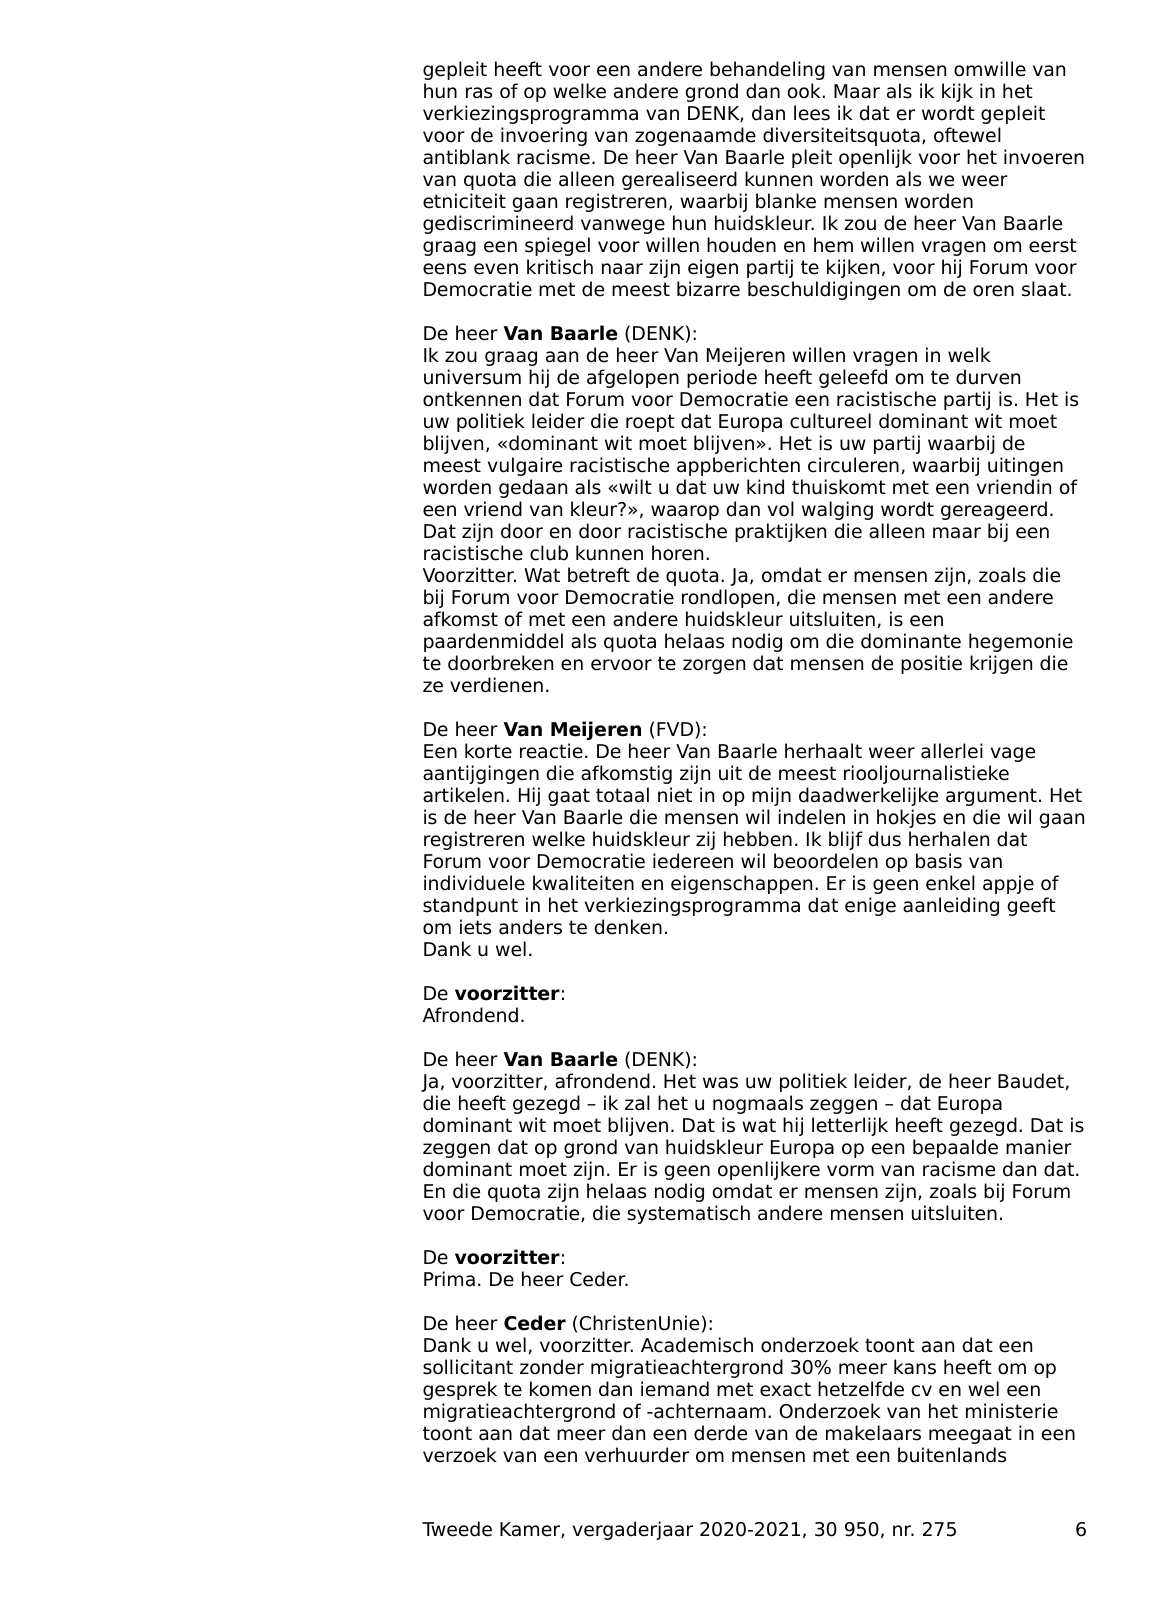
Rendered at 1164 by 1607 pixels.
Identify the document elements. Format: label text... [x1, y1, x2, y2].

text Dank u wel, voorzitter. Academisch onderzoek toont aan dat een sollicitant zonder migratieachtergrond 30% meer kans heeft om op gesprek te komen dan iemand met exact hetzelfde cv en wel een migratieachtergrond of -achternaam. Onderzoek van het ministerie toont aan dat meer dan een derde van de makelaars meegaat in een verzoek van een verhuurder om mensen met een buitenlands [422, 1335, 1087, 1467]
text De voorzitter: [422, 983, 1087, 1005]
text Een korte reactie. De heer Van Baarle herhaalt weer allerlei vage aantijgingen die afkomstig zijn uit de meest riooljournalistieke artikelen. Hij gaat totaal niet in op mijn daadwerkelijke argument. Het is de heer Van Baarle die mensen wil indelen in hokjes en die wil gaan registreren welke huidskleur zij hebben. Ik blijf dus herhalen dat Forum voor Democratie iedereen wil beoordelen op basis van individuele kwaliteiten en eigenschappen. Er is geen enkel appje of standpunt in het verkiezingsprogramma dat enige aanleiding geeft om iets anders te denken. [422, 741, 1087, 939]
text Ik zou graag aan de heer Van Meijeren willen vragen in welk universum hij de afgelopen periode heeft geleefd om te durven ontkennen dat Forum voor Democratie een racistische partij is. Het is uw politiek leider die roept dat Europa cultureel dominant wit moet blijven, «dominant wit moet blijven». Het is uw partij waarbij de meest vulgaire racistische appberichten circuleren, waarbij uitingen worden gedaan als «wilt u dat uw kind thuiskomt met een vriendin of een vriend van kleur?», waarop dan vol walging wordt gereageerd. Dat zijn door en door racistische praktijken die alleen maar bij een racistische club kunnen horen. [422, 345, 1087, 565]
text gepleit heeft voor een andere behandeling van mensen omwille van hun ras of op welke andere grond dan ook. Maar als ik kijk in het verkiezingsprogramma van DENK, dan lees ik dat er wordt gepleit voor de invoering van zogenaamde diversiteitsquota, oftewel antiblank racisme. De heer Van Baarle pleit openlijk voor het invoeren van quota die alleen gerealiseerd kunnen worden als we weer etniciteit gaan registreren, waarbij blanke mensen worden gediscrimineerd vanwege hun huidskleur. Ik zou de heer Van Baarle graag een spiegel voor willen houden en hem willen vragen om eerst eens even kritisch naar zijn eigen partij te kijken, voor hij Forum voor Democratie met de meest bizarre beschuldigingen om de oren slaat. [422, 59, 1087, 301]
text De heer Van Meijeren (FVD): [422, 719, 1087, 741]
text De voorzitter: [422, 1247, 1087, 1269]
text Ja, voorzitter, afrondend. Het was uw politiek leider, de heer Baudet, die heeft gezegd – ik zal het u nogmaals zeggen – dat Europa dominant wit moet blijven. Dat is wat hij letterlijk heeft gezegd. Dat is zeggen dat op grond van huidskleur Europa op een bepaalde manier dominant moet zijn. Er is geen openlijkere vorm van racisme dan dat. En die quota zijn helaas nodig omdat er mensen zijn, zoals bij Forum voor Democratie, die systematisch andere mensen uitsluiten. [422, 1071, 1087, 1225]
text De heer Van Baarle (DENK): [422, 1049, 1087, 1071]
text De heer Ceder (ChristenUnie): [422, 1313, 1087, 1335]
text Prima. De heer Ceder. [422, 1269, 1087, 1291]
text De heer Van Baarle (DENK): [422, 323, 1087, 345]
text Afrondend. [422, 1005, 1087, 1027]
text Dank u wel. [422, 939, 1087, 961]
text Voorzitter. Wat betreft de quota. Ja, omdat er mensen zijn, zoals die bij Forum voor Democratie rondlopen, die mensen met een andere afkomst of met een andere huidskleur uitsluiten, is een paardenmiddel als quota helaas nodig om die dominante hegemonie te doorbreken en ervoor te zorgen dat mensen de positie krijgen die ze verdienen. [422, 565, 1087, 697]
